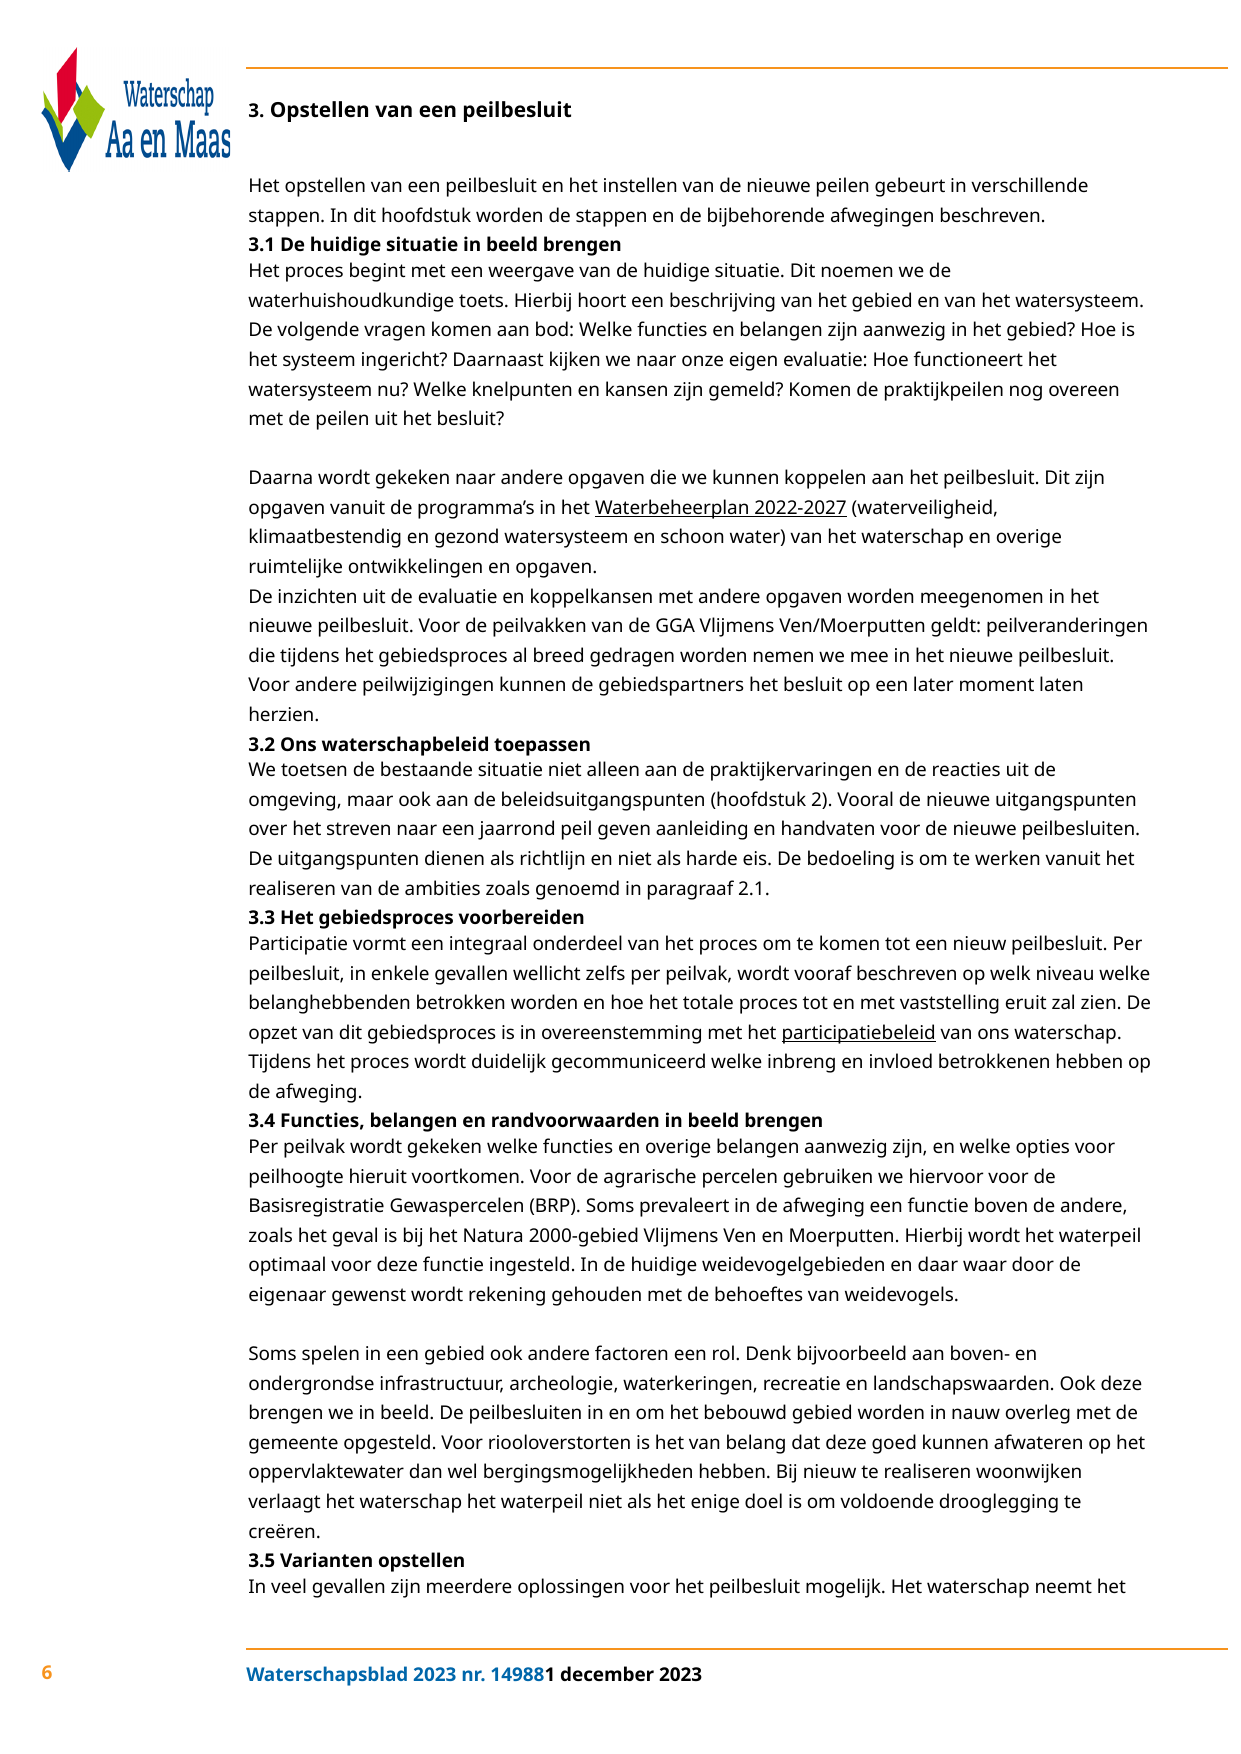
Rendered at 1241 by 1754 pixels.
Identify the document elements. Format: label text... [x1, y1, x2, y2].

text Per peilvak wordt gekeken welke functies en overige belangen aanwezig zijn, en welke opties voor peilhoogte hieruit voortkomen. Voor de agrarische percelen gebruiken we hiervoor voor de Basisregistratie Gewaspercelen (BRP). Soms prevaleert in de afweging een functie boven de andere, zoals het geval is bij het Natura 2000-gebied Vlijmens Ven en Moerputten. Hierbij wordt het waterpeil optimaal voor deze functie ingesteld. In de huidige weidevogelgebieden en daar waar door de eigenaar gewenst wordt rekening gehouden met de behoeftes van weidevogels. [248, 1133, 1152, 1307]
text De inzichten uit de evaluatie en koppelkansen met andere opgaven worden meegenomen in het nieuwe peilbesluit. Voor de peilvakken van de GGA Vlijmens Ven/Moerputten geldt: peilveranderingen die tijdens het gebiedsproces al breed gedragen worden nemen we mee in het nieuwe peilbesluit. Voor andere peilwijzigingen kunnen de gebiedspartners het besluit op een later moment laten herzien. [248, 583, 1152, 727]
text 3.2 Ons waterschapbeleid toepassen [248, 731, 1152, 756]
text 3.1 De huidige situatie in beeld brengen [248, 232, 1152, 257]
text Daarna wordt gekeken naar andere opgaven die we kunnen koppelen aan het peilbesluit. Dit zijn opgaven vanuit de programma’s in het Waterbeheerplan 2022-2027 (waterveiligheid, klimaatbestendig en gezond watersysteem en schoon water) van het waterschap en overige ruimtelijke ontwikkelingen en opgaven. [248, 464, 1152, 579]
text 3.5 Varianten opstellen [248, 1547, 1152, 1573]
picture [41, 47, 231, 172]
text 3. Opstellen van een peilbesluit [248, 95, 1152, 123]
text Soms spelen in een gebied ook andere factoren een rol. Denk bijvoorbeeld aan boven- en ondergrondse infrastructuur, archeologie, waterkeringen, recreatie en landschapswaarden. Ook deze brengen we in beeld. De peilbesluiten in en om het bebouwd gebied worden in nauw overleg met de gemeente opgesteld. Voor riooloverstorten is het van belang dat deze goed kunnen afwateren op het oppervlaktewater dan wel bergingsmogelijkheden hebben. Bij nieuw te realiseren woonwijken verlaagt het waterschap het waterpeil niet als het enige doel is om voldoende drooglegging te creëren. [248, 1340, 1152, 1544]
text Het proces begint met een weergave van de huidige situatie. Dit noemen we de waterhuishoudkundige toets. Hierbij hoort een beschrijving van het gebied en van het watersysteem. De volgende vragen komen aan bod: Welke functies en belangen zijn aanwezig in het gebied? Hoe is het systeem ingericht? Daarnaast kijken we naar onze eigen evaluatie: Hoe functioneert het watersysteem nu? Welke knelpunten en kansen zijn gemeld? Komen de praktijkpeilen nog overeen met de peilen uit het besluit? [248, 257, 1152, 431]
text We toetsen de bestaande situatie niet alleen aan de praktijkervaringen en de reacties uit de omgeving, maar ook aan de beleidsuitgangspunten (hoofdstuk 2). Vooral de nieuwe uitgangspunten over het streven naar een jaarrond peil geven aanleiding en handvaten voor de nieuwe peilbesluiten. De uitgangspunten dienen als richtlijn en niet als harde eis. De bedoeling is om te werken vanuit het realiseren van de ambities zoals genoemd in paragraaf 2.1. [248, 756, 1152, 901]
text Participatie vormt een integraal onderdeel van het proces om te komen tot een nieuw peilbesluit. Per peilbesluit, in enkele gevallen wellicht zelfs per peilvak, wordt vooraf beschreven op welk niveau welke belanghebbenden betrokken worden en hoe het totale proces tot en met vaststelling eruit zal zien. De opzet van dit gebiedsproces is in overeenstemming met het participatiebeleid van ons waterschap. Tijdens het proces wordt duidelijk gecommuniceerd welke inbreng en invloed betrokkenen hebben op de afweging. [248, 930, 1152, 1104]
text 3.3 Het gebiedsproces voorbereiden [248, 904, 1152, 930]
text In veel gevallen zijn meerdere oplossingen voor het peilbesluit mogelijk. Het waterschap neemt het [248, 1573, 1152, 1599]
text Het opstellen van een peilbesluit en het instellen van de nieuwe peilen gebeurt in verschillende stappen. In dit hoofdstuk worden de stappen en de bijbehorende afwegingen beschreven. [248, 172, 1152, 228]
text 3.4 Functies, belangen en randvoorwaarden in beeld brengen [248, 1108, 1152, 1133]
